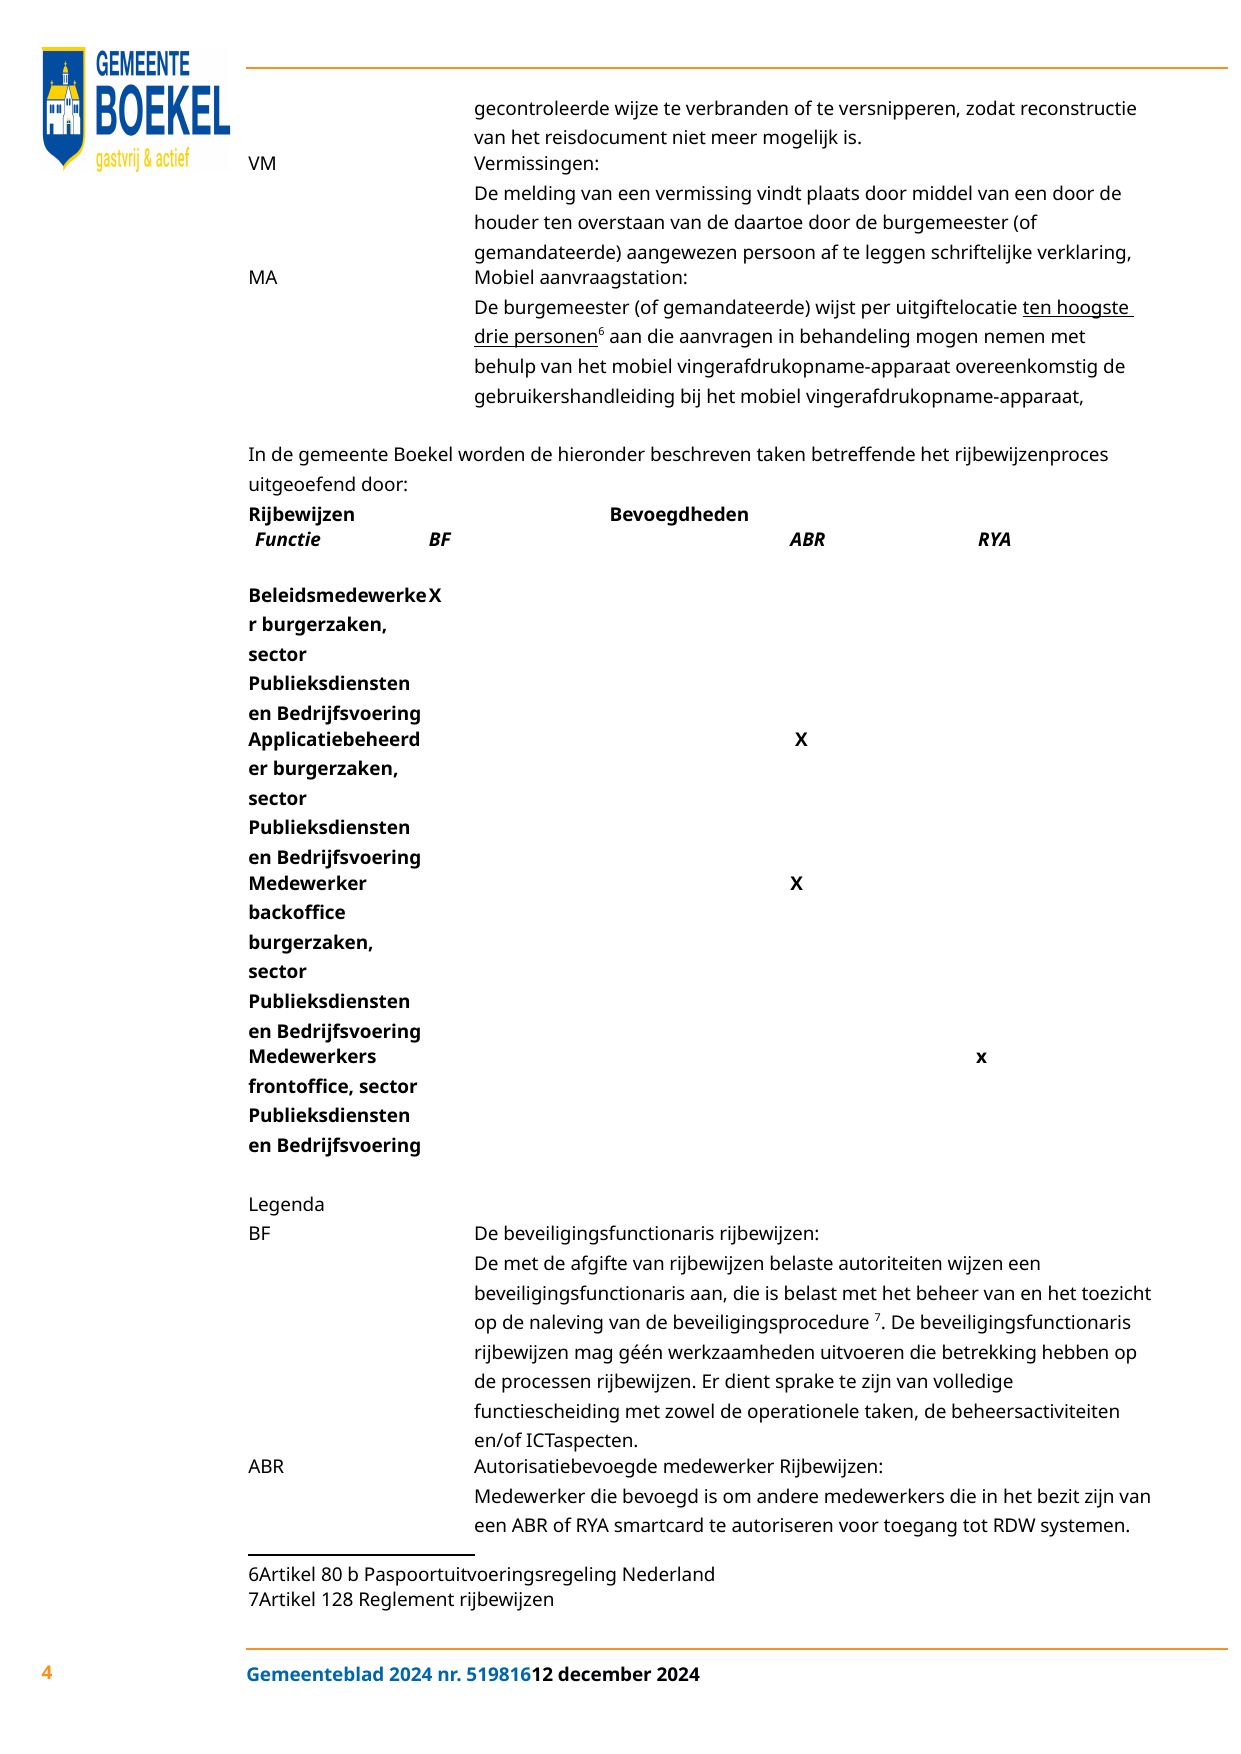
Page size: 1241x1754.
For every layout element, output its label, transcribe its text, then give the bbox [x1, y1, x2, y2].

table_cell BF [429, 526, 790, 582]
table_cell X [790, 870, 971, 1043]
table_cell [429, 870, 790, 1043]
table_cell X [429, 582, 790, 726]
table_cell ABR [790, 526, 971, 582]
table_cell [971, 870, 1152, 1043]
table_header Rijbewijzen [248, 501, 609, 526]
table_cell Medewerkers frontoffice, sector Publieksdiensten en Bedrijfsvoering [248, 1044, 429, 1158]
table_cell [790, 582, 971, 726]
table_cell Autorisatiebevoegde medewerker Rijbewijzen: Medewerker die bevoegd is om andere medewerkers die in het bezit zijn van een ABR of RYA smartcard te autoriseren voor toegang tot RDW systemen. [474, 1453, 1152, 1538]
table_cell gecontroleerde wijze te verbranden of te versnipperen, zodat reconstructie van het reisdocument niet meer mogelijk is. [474, 95, 1152, 150]
table_cell ABR [248, 1453, 474, 1538]
table_header De beveiligingsfunctionaris rijbewijzen: De met de afgifte van rijbewijzen belaste autoriteiten wijzen een beveiligingsfunctionaris aan, die is belast met het beheer van en het toezicht op de naleving van de beveiligingsprocedure . De beveiligingsfunctionaris rijbewijzen mag géén werkzaamheden uitvoeren die betrekking hebben op de processen rijbewijzen. Er dient sprake te zijn van volledige functiescheiding met zowel de operationele taken, de beheersactiviteiten en/of ICTaspecten. [474, 1221, 1152, 1453]
table_cell [429, 1044, 790, 1158]
table_cell Applicatiebeheerder burgerzaken, sector Publieksdiensten en Bedrijfsvoering [248, 726, 429, 870]
table_cell [790, 1044, 971, 1158]
table_cell [971, 726, 1152, 870]
table_cell Mobiel aanvraagstation: De burgemeester (of gemandateerde) wijst per uitgiftelocatie ten hoogste drie personen aan die aanvragen in behandeling mogen nemen met behulp van het mobiel vingerafdrukopname-apparaat overeenkomstig de gebruikershandleiding bij het mobiel vingerafdrukopname-apparaat, [474, 265, 1152, 409]
table_cell VM [248, 150, 474, 264]
table_cell Beleidsmedewerker burgerzaken, sector Publieksdiensten en Bedrijfsvoering [248, 582, 429, 726]
text Legenda [248, 1191, 1152, 1217]
text In de gemeente Boekel worden de hieronder beschreven taken betreffende het rijbewijzenproces uitgeoefend door: [248, 441, 1152, 497]
table_cell Medewerker backoffice burgerzaken, sector Publieksdiensten en Bedrijfsvoering [248, 870, 429, 1043]
table_cell [971, 582, 1152, 726]
picture [41, 47, 231, 172]
table_header BF [248, 1221, 474, 1453]
table_header Bevoegdheden [609, 501, 1152, 526]
table_cell RYA [971, 526, 1152, 582]
table_cell MA [248, 265, 474, 409]
table_cell [248, 95, 474, 150]
table_cell x [971, 1044, 1152, 1158]
table_cell X [790, 726, 971, 870]
table_cell [429, 726, 790, 870]
table_cell Functie [248, 526, 429, 582]
table_cell Vermissingen: De melding van een vermissing vindt plaats door middel van een door de houder ten overstaan van de daartoe door de burgemeester (of gemandateerde) aangewezen persoon af te leggen schriftelijke verklaring, [474, 150, 1152, 264]
